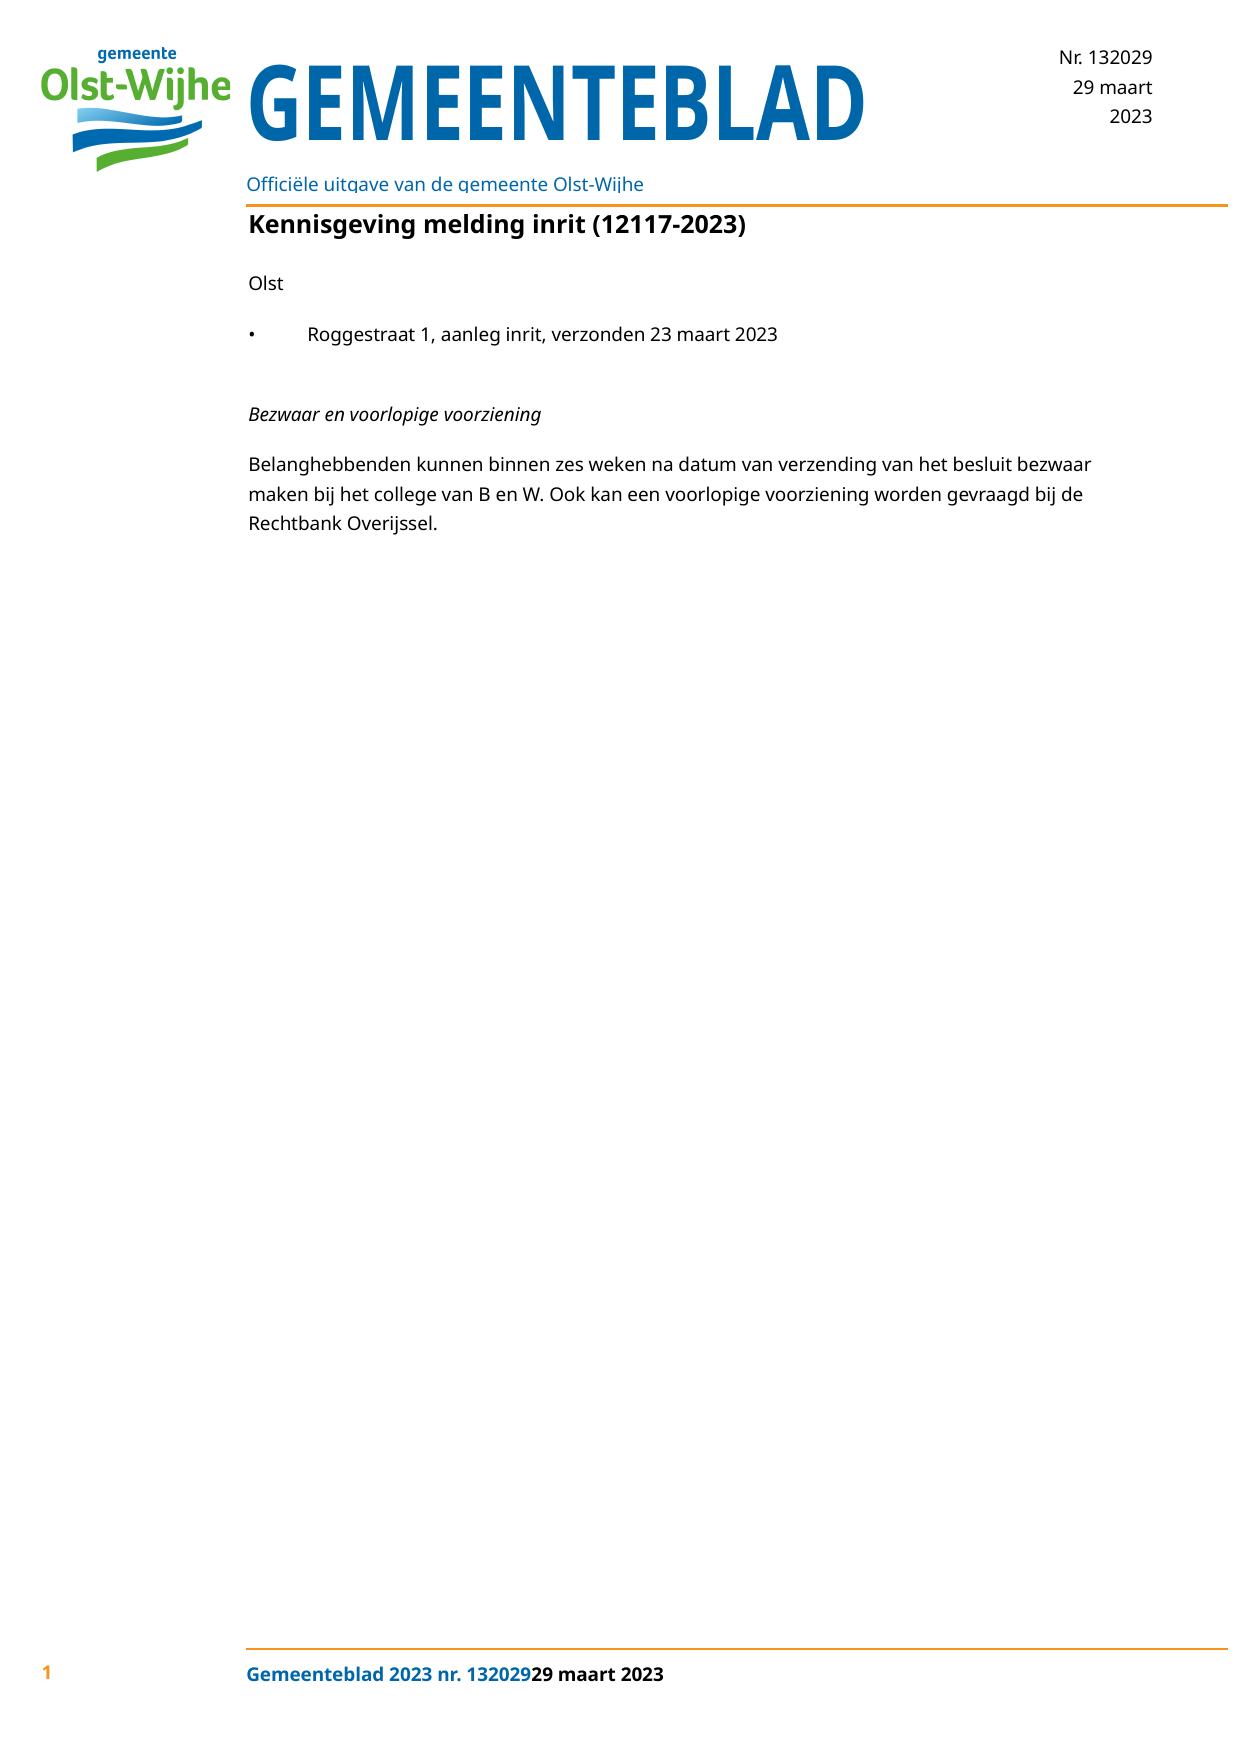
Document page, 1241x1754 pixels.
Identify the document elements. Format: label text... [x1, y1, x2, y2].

text Belanghebbenden kunnen binnen zes weken na datum van verzending van het besluit bezwaar maken bij het college van B en W. Ook kan een voorlopige voorziening worden gevraagd bij de Rechtbank Overijssel. [248, 451, 1152, 536]
text Kennisgeving melding inrit (12117-2023) [248, 207, 1152, 241]
picture [41, 47, 231, 172]
text Bezwaar en voorlopige voorziening [248, 401, 1152, 426]
list Roggestraat 1, aanleg inrit, verzonden 23 maart 2023 [248, 321, 1152, 346]
text Olst [248, 270, 1152, 296]
